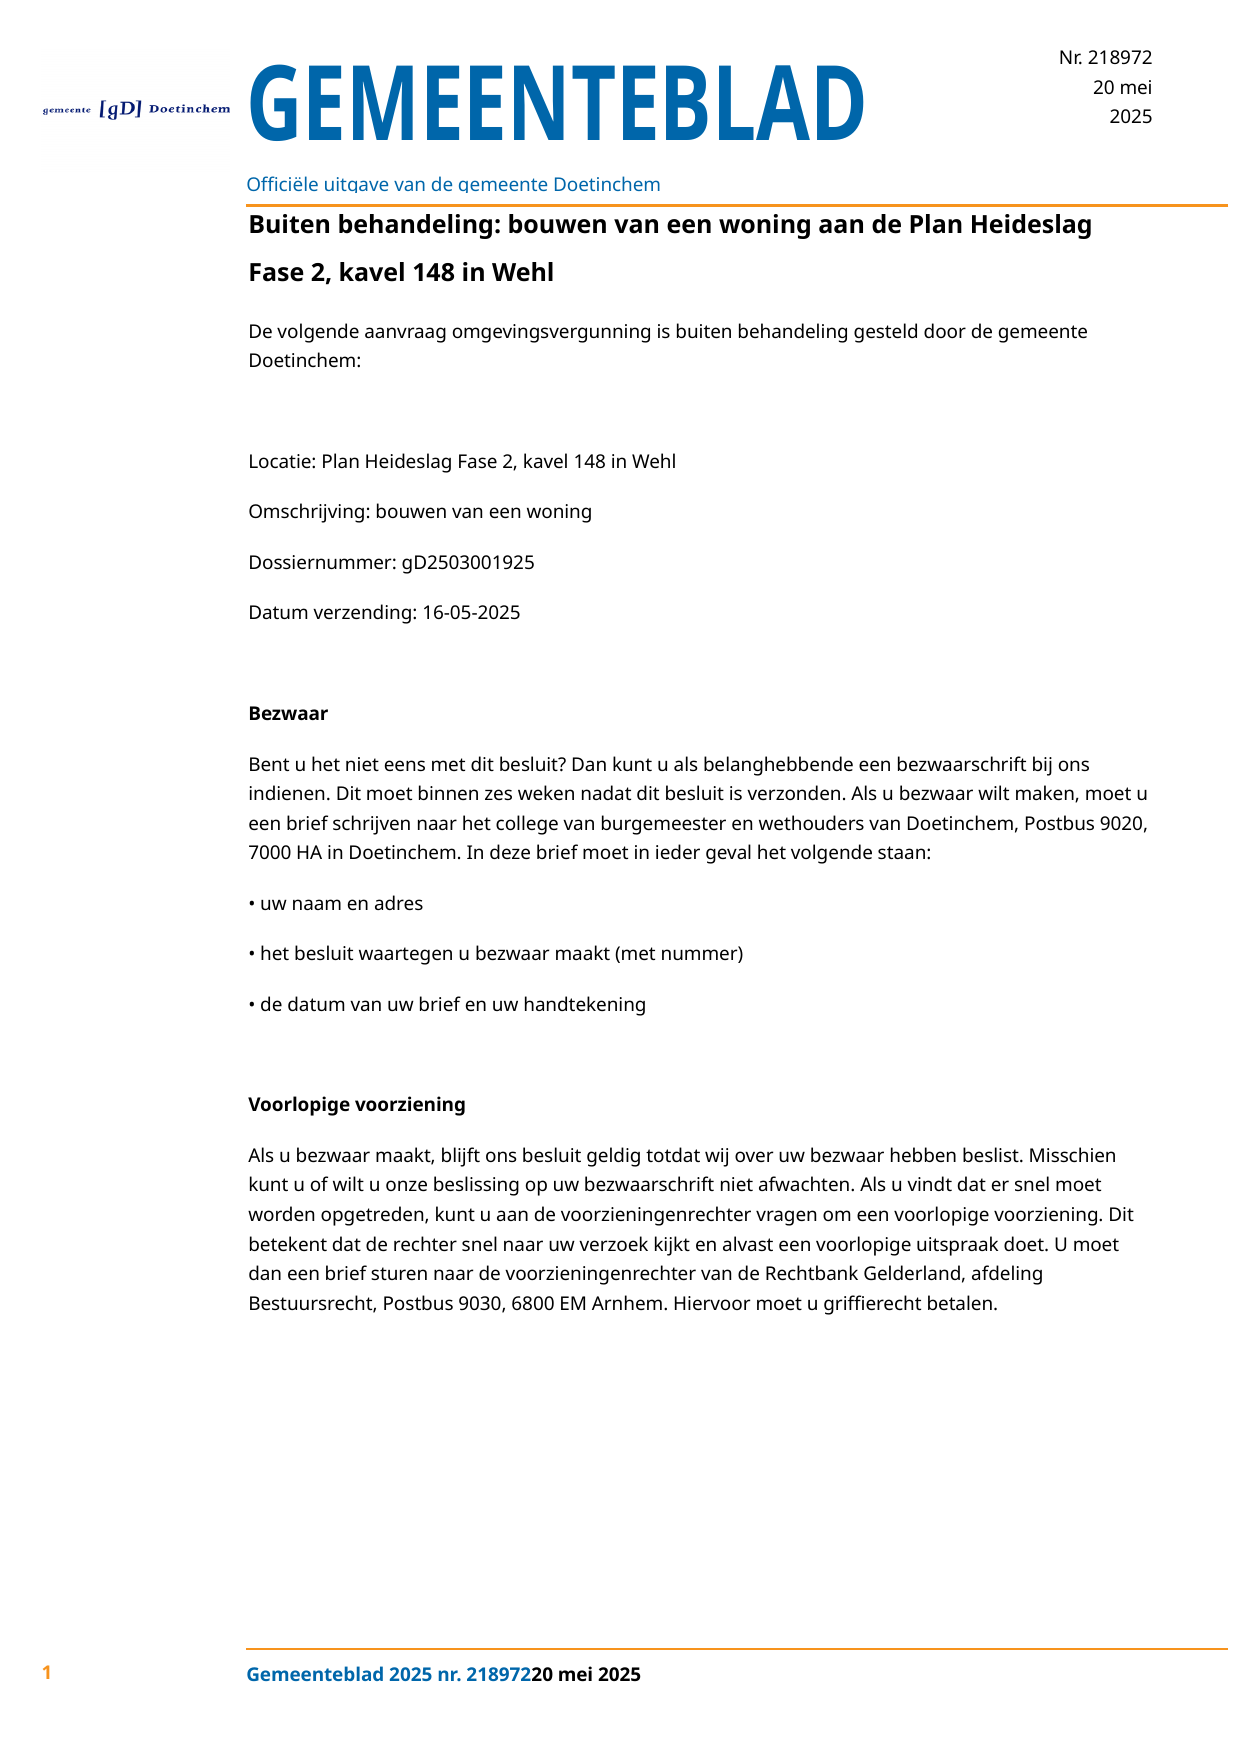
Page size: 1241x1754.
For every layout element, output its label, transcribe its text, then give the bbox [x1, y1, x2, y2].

text Buiten behandeling: bouwen van een woning aan de Plan Heideslag Fase 2, kavel 148 in Wehl [248, 207, 1152, 288]
text Voorlopige voorziening [248, 1092, 1152, 1117]
text Dossiernummer: gD2503001925 [248, 549, 1152, 575]
text • uw naam en adres [248, 890, 1152, 916]
text Als u bezwaar maakt, blijft ons besluit geldig totdat wij over uw bezwaar hebben beslist. Misschien kunt u of wilt u onze beslissing op uw bezwaarschrift niet afwachten. Als u vindt dat er snel moet worden opgetreden, kunt u aan de voorzieningenrechter vragen om een voorlopige voorziening. Dit betekent dat de rechter snel naar uw verzoek kijkt en alvast een voorlopige uitspraak doet. U moet dan een brief sturen naar de voorzieningenrechter van de Rechtbank Gelderland, afdeling Bestuursrecht, Postbus 9030, 6800 EM Arnhem. Hiervoor moet u griffierecht betalen. [248, 1142, 1152, 1316]
text Datum verzending: 16-05-2025 [248, 599, 1152, 625]
text Bent u het niet eens met dit besluit? Dan kunt u als belanghebbende een bezwaarschrift bij ons indienen. Dit moet binnen zes weken nadat dit besluit is verzonden. Als u bezwaar wilt maken, moet u een brief schrijven naar het college van burgemeester en wethouders van Doetinchem, Postbus 9020, 7000 HA in Doetinchem. In deze brief moet in ieder geval het volgende staan: [248, 751, 1152, 865]
text Omschrijving: bouwen van een woning [248, 499, 1152, 524]
text Locatie: Plan Heideslag Fase 2, kavel 148 in Wehl [248, 448, 1152, 474]
text • de datum van uw brief en uw handtekening [248, 991, 1152, 1017]
text De volgende aanvraag omgevingsvergunning is buiten behandeling gesteld door de gemeente Doetinchem: [248, 318, 1152, 373]
text Bezwaar [248, 700, 1152, 726]
picture [41, 47, 231, 172]
text • het besluit waartegen u bezwaar maakt (met nummer) [248, 940, 1152, 966]
